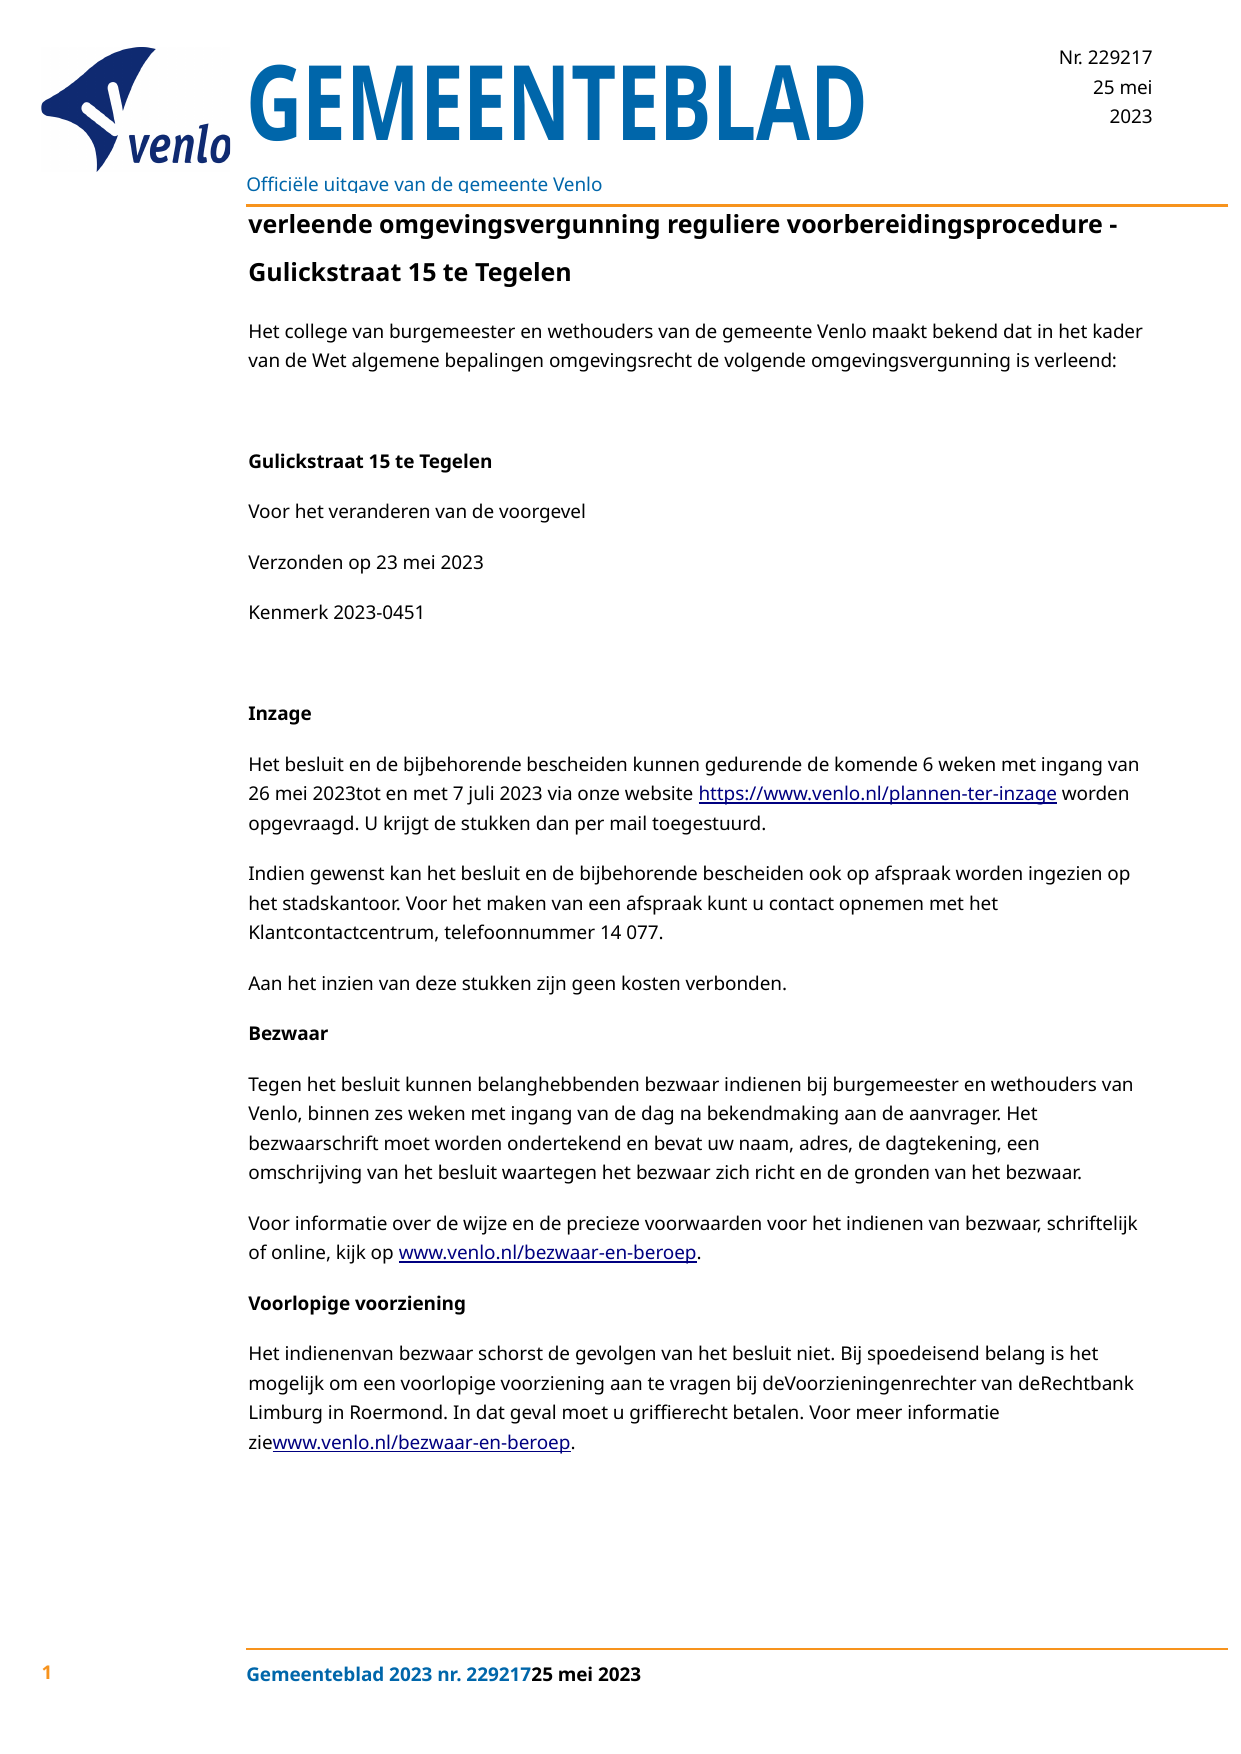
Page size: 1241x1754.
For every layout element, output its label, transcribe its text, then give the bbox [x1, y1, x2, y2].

text Kenmerk 2023-0451 [248, 599, 1152, 625]
text Tegen het besluit kunnen belanghebbenden bezwaar indienen bij burgemeester en wethouders van Venlo, binnen zes weken met ingang van de dag na bekendmaking aan de aanvrager. Het bezwaarschrift moet worden ondertekend en bevat uw naam, adres, de dagtekening, een omschrijving van het besluit waartegen het bezwaar zich richt en de gronden van het bezwaar. [248, 1071, 1152, 1185]
text Bezwaar [248, 1020, 1152, 1046]
text Het besluit en de bijbehorende bescheiden kunnen gedurende de komende 6 weken met ingang van 26 mei 2023tot en met 7 juli 2023 via onze website https://www.venlo.nl/plannen-ter-inzage worden opgevraagd. U krijgt de stukken dan per mail toegestuurd. [248, 751, 1152, 836]
text Voor informatie over de wijze en de precieze voorwaarden voor het indienen van bezwaar, schriftelijk of online, kijk op www.venlo.nl/bezwaar-en-beroep. [248, 1210, 1152, 1265]
text Aan het inzien van deze stukken zijn geen kosten verbonden. [248, 970, 1152, 996]
text Verzonden op 23 mei 2023 [248, 549, 1152, 575]
text Het indienenvan bezwaar schorst de gevolgen van het besluit niet. Bij spoedeisend belang is het mogelijk om een voorlopige voorziening aan te vragen bij deVoorzieningenrechter van deRechtbank Limburg in Roermond. In dat geval moet u griffierecht betalen. Voor meer informatie ziewww.venlo.nl/bezwaar-en-beroep. [248, 1340, 1152, 1455]
picture [41, 47, 231, 172]
text verleende omgevingsvergunning reguliere voorbereidingsprocedure - Gulickstraat 15 te Tegelen [248, 207, 1152, 288]
text Voor het veranderen van de voorgevel [248, 499, 1152, 524]
text Gulickstraat 15 te Tegelen [248, 448, 1152, 474]
text Voorlopige voorziening [248, 1290, 1152, 1316]
text Inzage [248, 700, 1152, 726]
text Indien gewenst kan het besluit en de bijbehorende bescheiden ook op afspraak worden ingezien op het stadskantoor. Voor het maken van een afspraak kunt u contact opnemen met het Klantcontactcentrum, telefoonnummer 14 077. [248, 860, 1152, 945]
text Het college van burgemeester en wethouders van de gemeente Venlo maakt bekend dat in het kader van de Wet algemene bepalingen omgevingsrecht de volgende omgevingsvergunning is verleend: [248, 318, 1152, 373]
